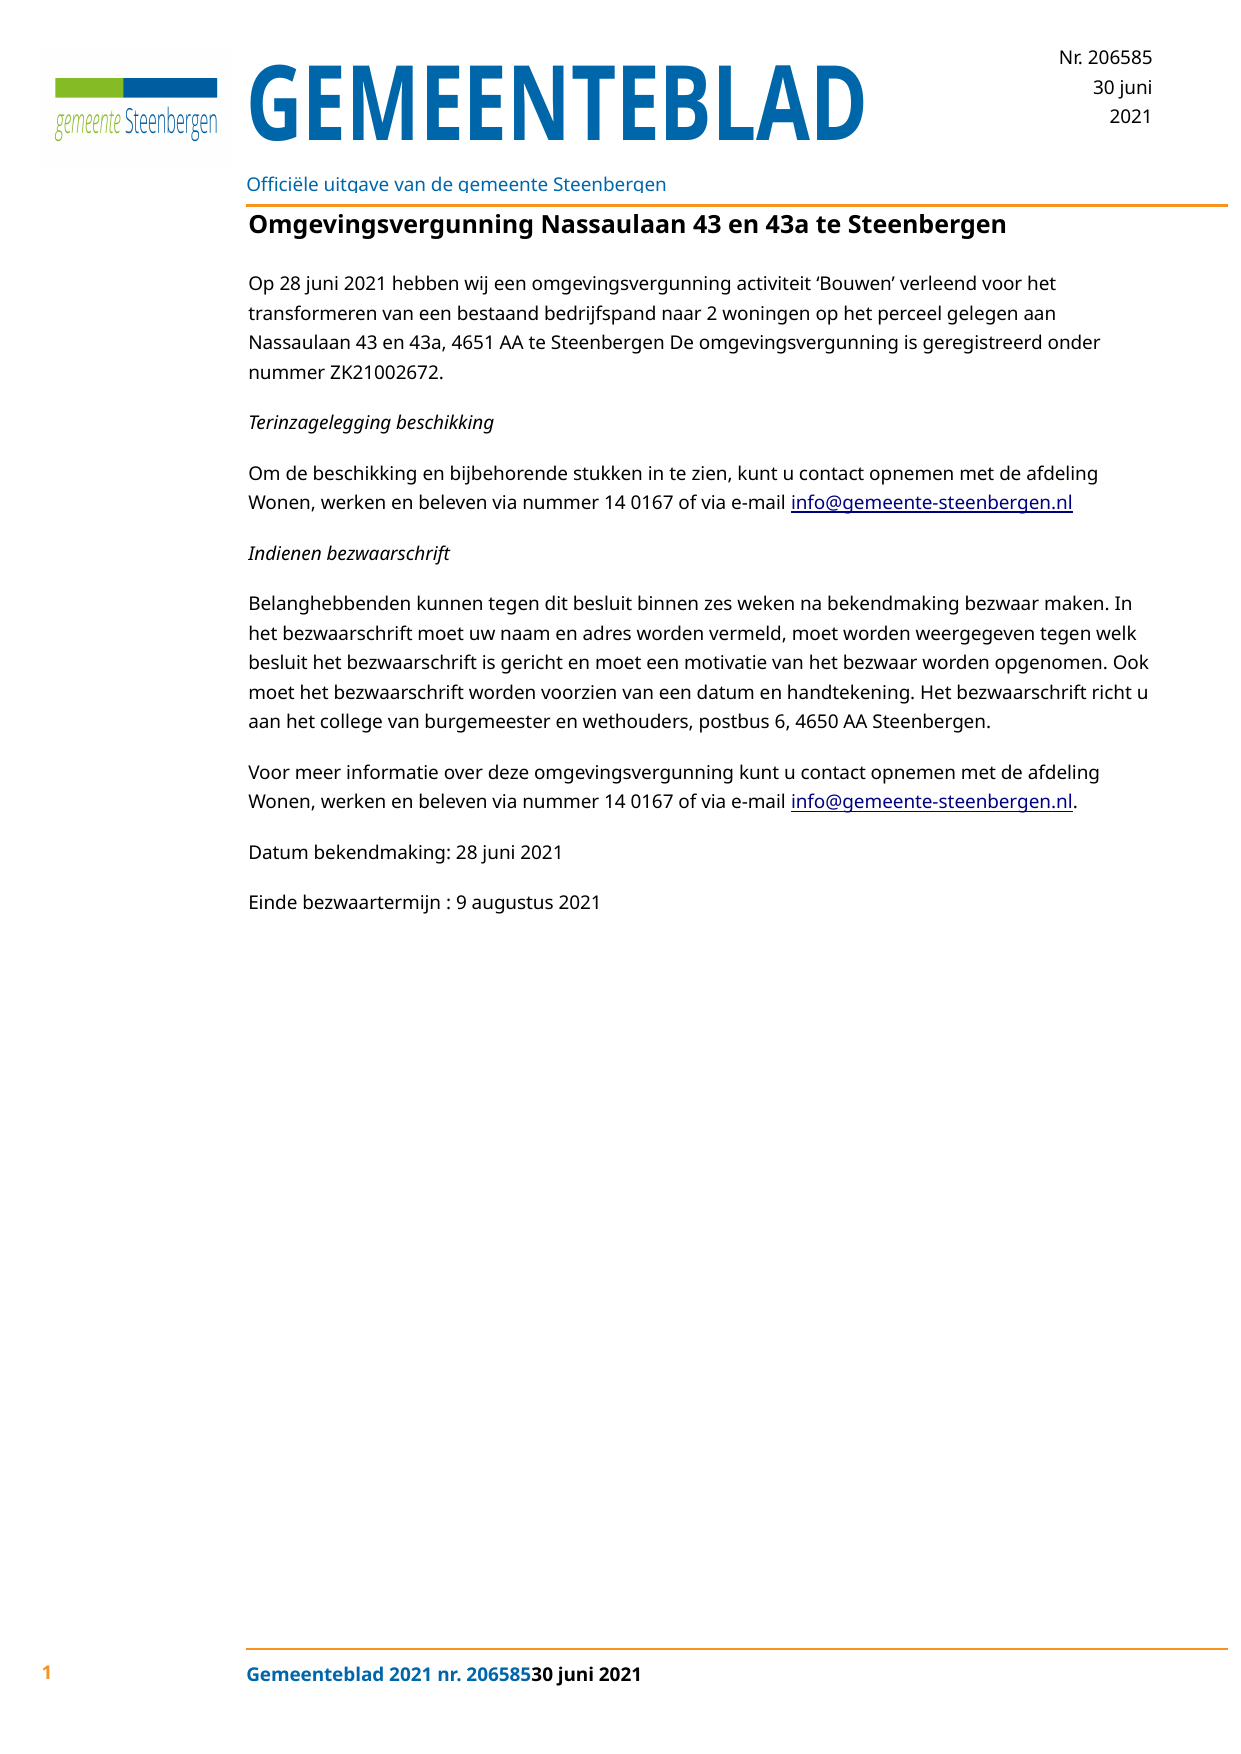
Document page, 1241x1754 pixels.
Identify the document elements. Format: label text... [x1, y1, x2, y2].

text Datum bekendmaking: 28 juni 2021 [248, 839, 1152, 865]
text Omgevingsvergunning Nassaulaan 43 en 43a te Steenbergen [248, 207, 1152, 241]
text Om de beschikking en bijbehorende stukken in te zien, kunt u contact opnemen met de afdeling Wonen, werken en beleven via nummer 14 0167 of via e-mail info@gemeente-steenbergen.nl [248, 460, 1152, 515]
text Indienen bezwaarschrift [248, 540, 1152, 566]
text Voor meer informatie over deze omgevingsvergunning kunt u contact opnemen met de afdeling Wonen, werken en beleven via nummer 14 0167 of via e-mail info@gemeente-steenbergen.nl. [248, 759, 1152, 814]
text Op 28 juni 2021 hebben wij een omgevingsvergunning activiteit ‘Bouwen’ verleend voor het transformeren van een bestaand bedrijfspand naar 2 woningen op het perceel gelegen aan Nassaulaan 43 en 43a, 4651 AA te Steenbergen De omgevingsvergunning is geregistreerd onder nummer ZK21002672. [248, 270, 1152, 385]
text Belanghebbenden kunnen tegen dit besluit binnen zes weken na bekendmaking bezwaar maken. In het bezwaarschrift moet uw naam en adres worden vermeld, moet worden weergegeven tegen welk besluit het bezwaarschrift is gericht en moet een motivatie van het bezwaar worden opgenomen. Ook moet het bezwaarschrift worden voorzien van een datum en handtekening. Het bezwaarschrift richt u aan het college van burgemeester en wethouders, postbus 6, 4650 AA Steenbergen. [248, 590, 1152, 734]
text Einde bezwaartermijn : 9 augustus 2021 [248, 889, 1152, 915]
text Terinzagelegging beschikking [248, 409, 1152, 435]
picture [41, 47, 231, 172]
